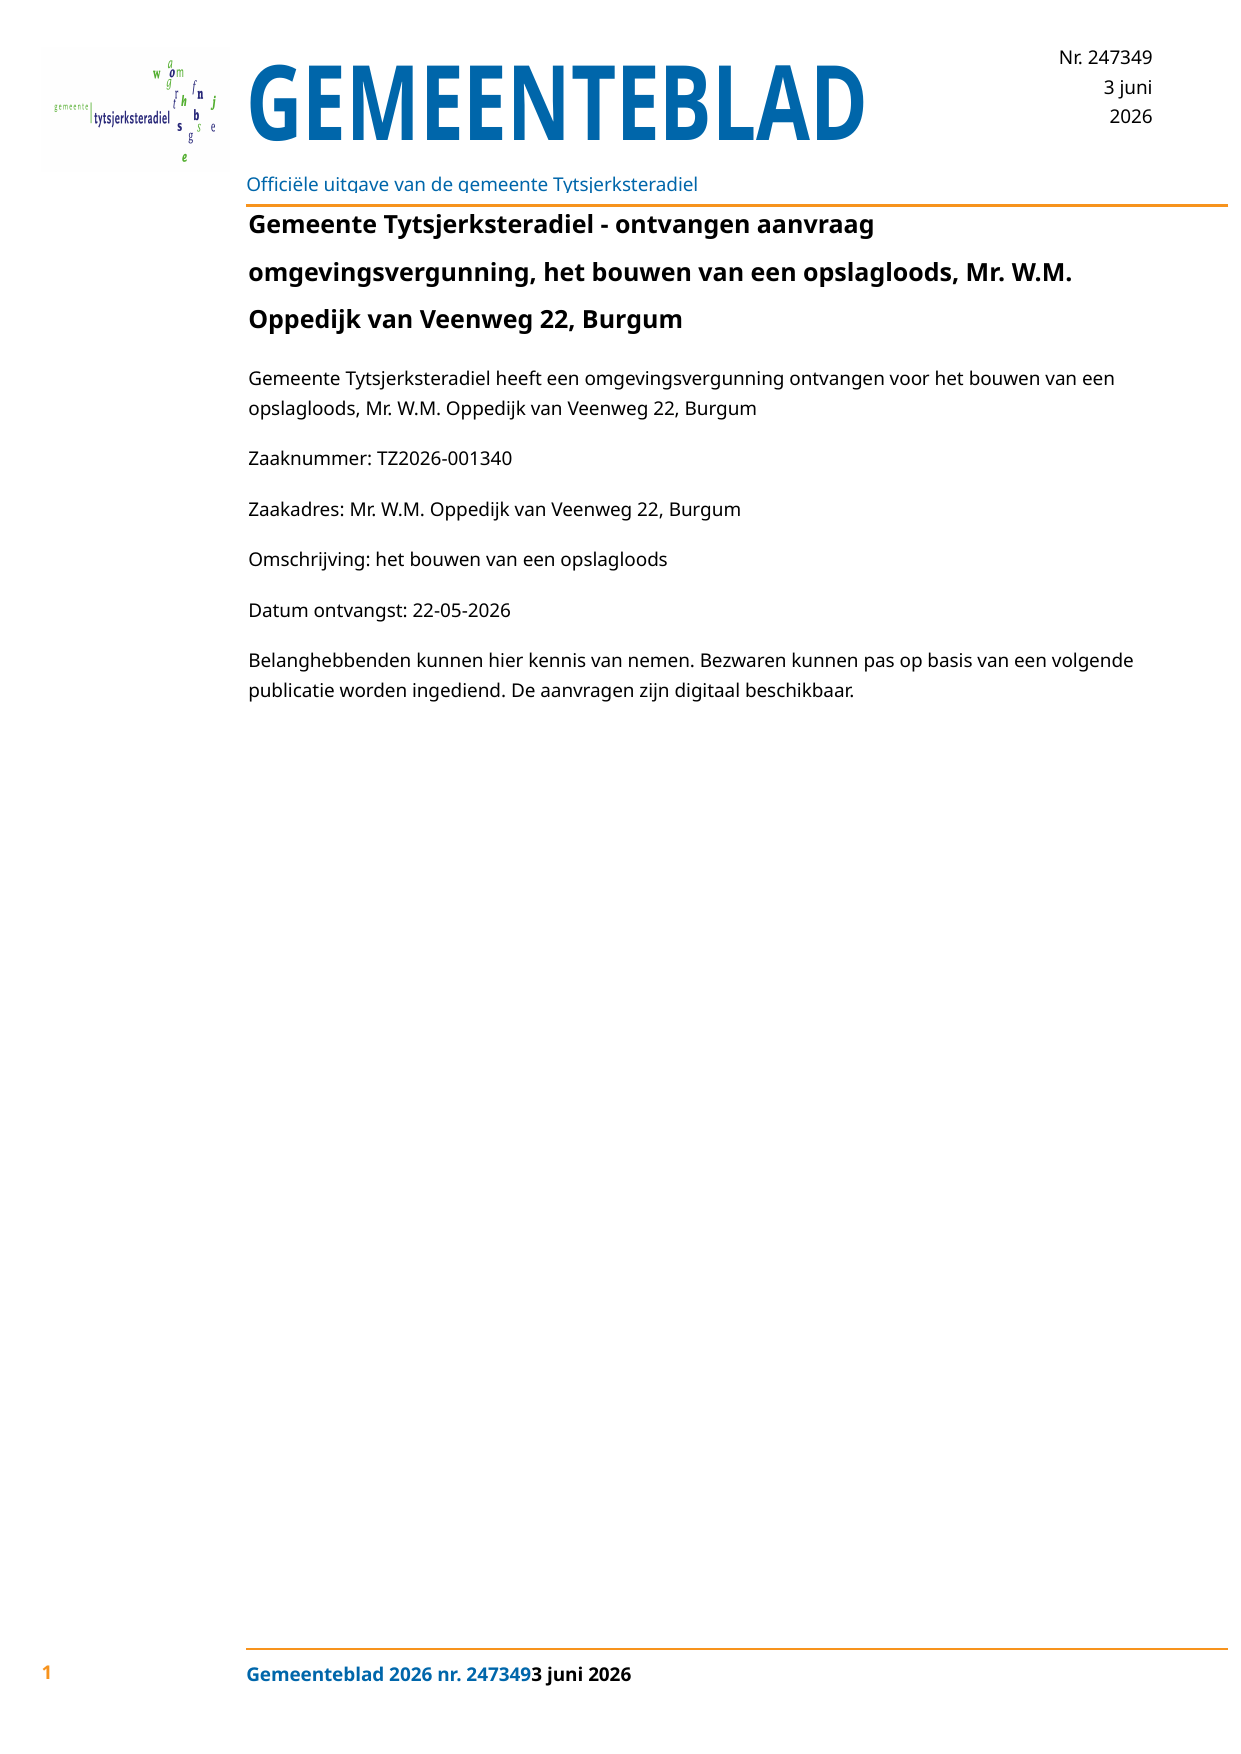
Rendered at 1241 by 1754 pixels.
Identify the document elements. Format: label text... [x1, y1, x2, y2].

text Gemeente Tytsjerksteradiel - ontvangen aanvraag omgevingsvergunning, het bouwen van een opslagloods, Mr. W.M. Oppedijk van Veenweg 22, Burgum [248, 207, 1152, 336]
picture [41, 47, 231, 172]
text Zaaknummer: TZ2026-001340 [248, 446, 1152, 471]
text Datum ontvangst: 22-05-2026 [248, 597, 1152, 622]
text Gemeente Tytsjerksteradiel heeft een omgevingsvergunning ontvangen voor het bouwen van een opslagloods, Mr. W.M. Oppedijk van Veenweg 22, Burgum [248, 366, 1152, 421]
text Belanghebbenden kunnen hier kennis van nemen. Bezwaren kunnen pas op basis van een volgende publicatie worden ingediend. De aanvragen zijn digitaal beschikbaar. [248, 647, 1152, 702]
text Omschrijving: het bouwen van een opslagloods [248, 546, 1152, 572]
text Zaakadres: Mr. W.M. Oppedijk van Veenweg 22, Burgum [248, 496, 1152, 522]
